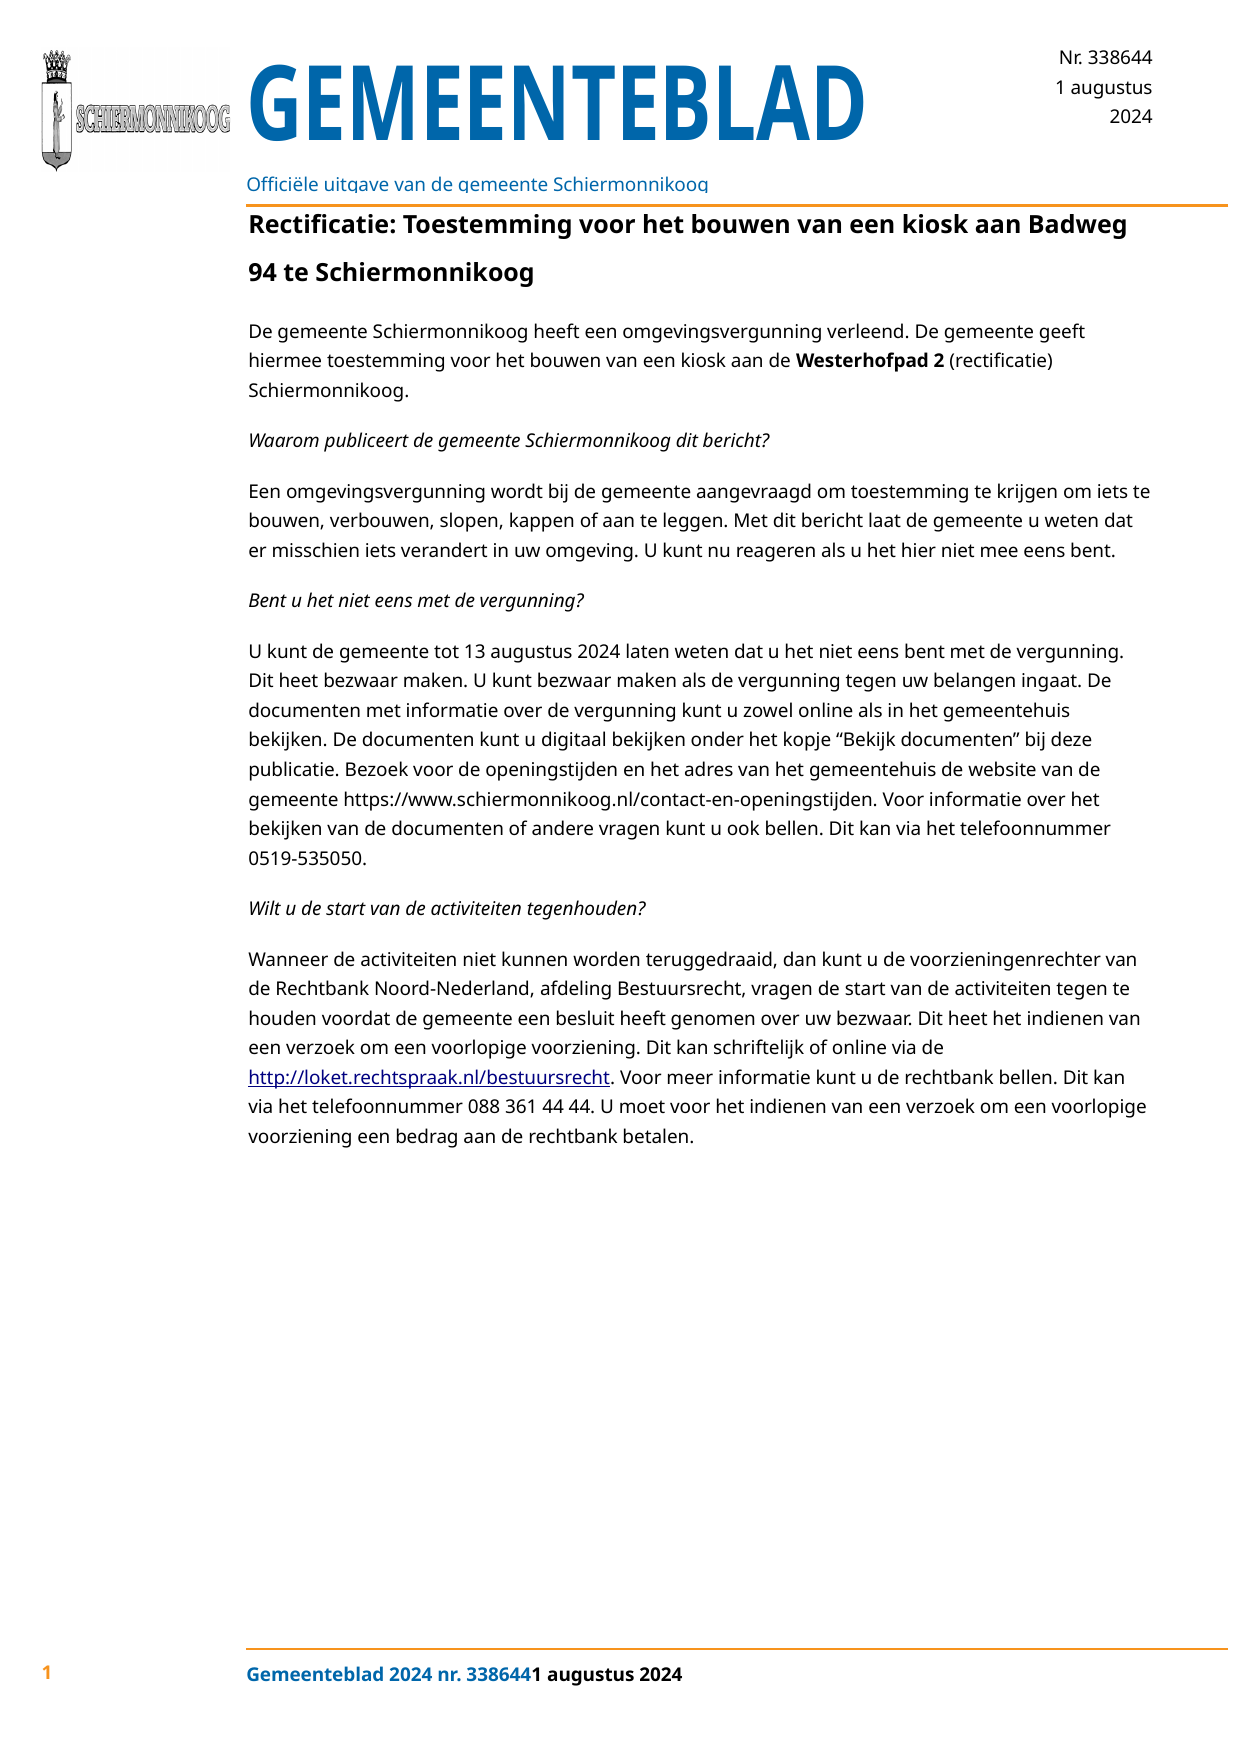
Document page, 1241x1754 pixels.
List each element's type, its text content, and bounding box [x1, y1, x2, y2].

text Een omgevingsvergunning wordt bij de gemeente aangevraagd om toestemming te krijgen om iets te bouwen, verbouwen, slopen, kappen of aan te leggen. Met dit bericht laat de gemeente u weten dat er misschien iets verandert in uw omgeving. U kunt nu reageren als u het hier niet mee eens bent. [248, 478, 1152, 563]
text Wilt u de start van de activiteiten tegenhouden? [248, 895, 1152, 921]
text Bent u het niet eens met de vergunning? [248, 587, 1152, 613]
text U kunt de gemeente tot 13 augustus 2024 laten weten dat u het niet eens bent met de vergunning. Dit heet bezwaar maken. U kunt bezwaar maken als de vergunning tegen uw belangen ingaat. De documenten met informatie over de vergunning kunt u zowel online als in het gemeentehuis bekijken. De documenten kunt u digitaal bekijken onder het kopje “Bekijk documenten” bij deze publicatie. Bezoek voor de openingstijden en het adres van het gemeentehuis de website van de gemeente https://www.schiermonnikoog.nl/contact-en-openingstijden. Voor informatie over het bekijken van de documenten of andere vragen kunt u ook bellen. Dit kan via het telefoonnummer 0519-535050. [248, 638, 1152, 871]
text De gemeente Schiermonnikoog heeft een omgevingsvergunning verleend. De gemeente geeft hiermee toestemming voor het bouwen van een kiosk aan de Westerhofpad 2 (rectificatie) Schiermonnikoog. [248, 318, 1152, 403]
text Wanneer de activiteiten niet kunnen worden teruggedraaid, dan kunt u de voorzieningenrechter van de Rechtbank Noord-Nederland, afdeling Bestuursrecht, vragen de start van de activiteiten tegen te houden voordat de gemeente een besluit heeft genomen over uw bezwaar. Dit heet het indienen van een verzoek om een voorlopige voorziening. Dit kan schriftelijk of online via de http://loket.rechtspraak.nl/bestuursrecht. Voor meer informatie kunt u de rechtbank bellen. Dit kan via het telefoonnummer 088 361 44 44. U moet voor het indienen van een verzoek om een voorlopige voorziening een bedrag aan de rechtbank betalen. [248, 946, 1152, 1149]
picture [41, 47, 231, 172]
text Rectificatie: Toestemming voor het bouwen van een kiosk aan Badweg 94 te Schiermonnikoog [248, 207, 1152, 288]
text Waarom publiceert de gemeente Schiermonnikoog dit bericht? [248, 427, 1152, 453]
